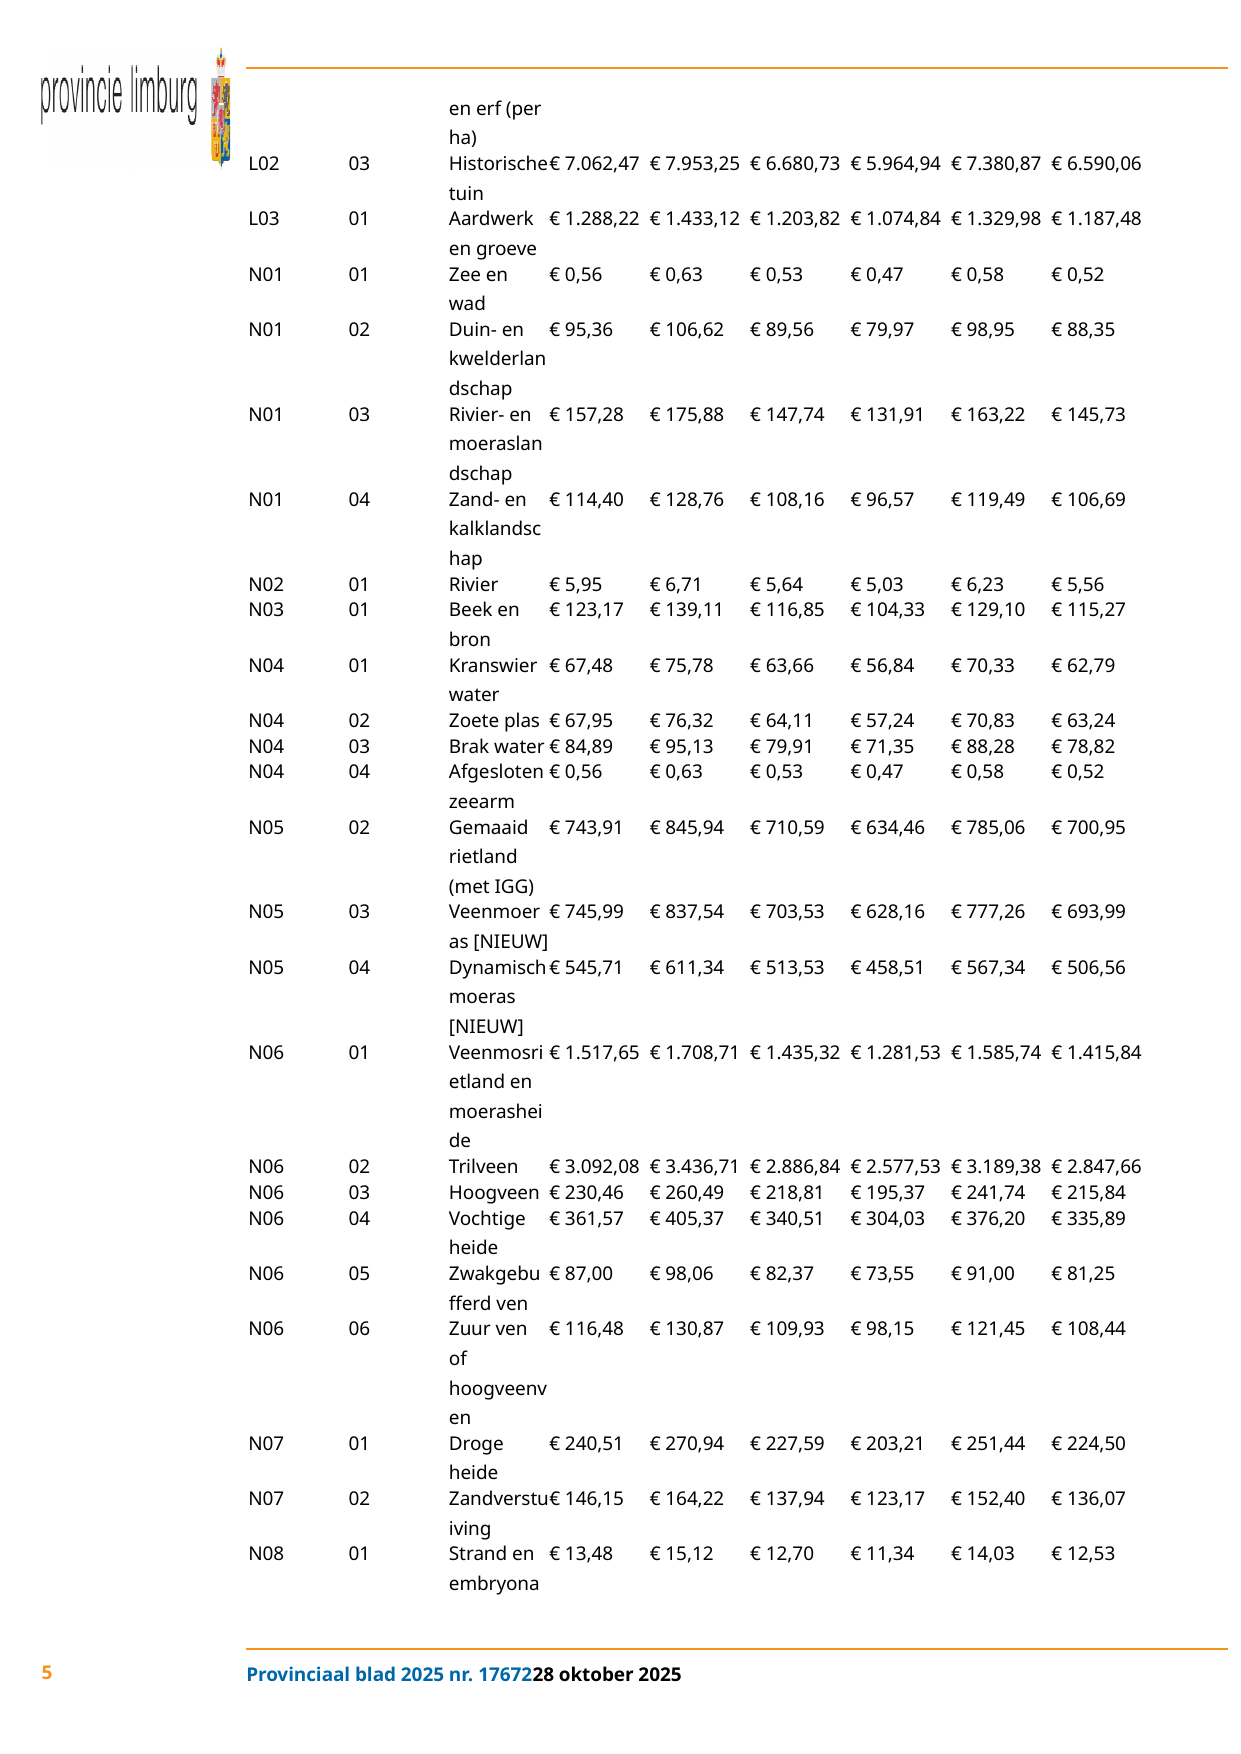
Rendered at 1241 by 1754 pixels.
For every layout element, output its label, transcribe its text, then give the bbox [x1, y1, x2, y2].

table_cell € 70,33 [951, 652, 1051, 707]
table_cell € 693,99 [1051, 899, 1152, 954]
table_cell € 56,84 [850, 652, 951, 707]
table_cell Dynamisch moeras [NIEUW] [449, 954, 549, 1039]
table_cell Aardwerk en groeve [449, 205, 549, 261]
table_cell € 1.435,32 [750, 1039, 850, 1153]
table_cell € 634,46 [850, 814, 951, 899]
table_cell € 157,28 [549, 401, 649, 486]
table_cell € 785,06 [951, 814, 1051, 899]
table_cell Zuur ven of hoogveenven [449, 1316, 549, 1430]
table_cell € 215,84 [1051, 1179, 1152, 1205]
table_cell € 241,74 [951, 1179, 1051, 1205]
table_cell € 251,44 [951, 1430, 1051, 1485]
table_cell € 405,37 [650, 1205, 750, 1260]
table_cell € 96,57 [850, 486, 951, 571]
table_cell 06 [348, 1316, 449, 1430]
table_cell € 0,56 [549, 759, 649, 814]
table_cell € 67,95 [549, 707, 649, 733]
table_cell € 67,48 [549, 652, 649, 707]
table_cell € 146,15 [549, 1485, 649, 1541]
table_cell € 11,34 [850, 1541, 951, 1596]
table_cell N06 [248, 1154, 348, 1179]
table_cell N05 [248, 899, 348, 954]
table_cell € 1.585,74 [951, 1039, 1051, 1153]
table_cell € 1.187,48 [1051, 205, 1152, 261]
table_cell € 14,03 [951, 1541, 1051, 1596]
table_cell € 106,69 [1051, 486, 1152, 571]
table_cell € 89,56 [750, 316, 850, 401]
table_cell € 335,89 [1051, 1205, 1152, 1260]
table_cell € 98,95 [951, 316, 1051, 401]
table_cell N03 [248, 596, 348, 652]
table_cell € 129,10 [951, 596, 1051, 652]
table_cell [750, 95, 850, 150]
table_cell € 121,45 [951, 1316, 1051, 1430]
table_cell € 63,66 [750, 652, 850, 707]
table_cell [549, 95, 649, 150]
table_cell 04 [348, 759, 449, 814]
table_cell € 611,34 [650, 954, 750, 1039]
table_cell Vochtige heide [449, 1205, 549, 1260]
table_cell € 6.680,73 [750, 150, 850, 205]
table_cell € 79,91 [750, 733, 850, 758]
table_cell € 5,56 [1051, 571, 1152, 596]
table_cell € 71,35 [850, 733, 951, 758]
table_cell Hoogveen [449, 1179, 549, 1205]
table_cell € 703,53 [750, 899, 850, 954]
table_cell € 0,63 [650, 261, 750, 316]
table_cell € 131,91 [850, 401, 951, 486]
table_cell € 2.577,53 [850, 1154, 951, 1179]
table_cell € 0,53 [750, 759, 850, 814]
table_cell € 119,49 [951, 486, 1051, 571]
table_cell € 545,71 [549, 954, 649, 1039]
table_cell Veenmoeras [NIEUW] [449, 899, 549, 954]
table_cell € 1.281,53 [850, 1039, 951, 1153]
table_cell 02 [348, 814, 449, 899]
table_cell € 2.886,84 [750, 1154, 850, 1179]
table_cell Kranswierwater [449, 652, 549, 707]
table_cell € 837,54 [650, 899, 750, 954]
table_cell € 230,46 [549, 1179, 649, 1205]
table_cell 02 [348, 1485, 449, 1541]
table_cell € 5,03 [850, 571, 951, 596]
table_cell € 87,00 [549, 1260, 649, 1316]
table_cell € 12,70 [750, 1541, 850, 1596]
table_cell N01 [248, 486, 348, 571]
table_cell 05 [348, 1260, 449, 1316]
table_cell € 164,22 [650, 1485, 750, 1541]
table_cell € 12,53 [1051, 1541, 1152, 1596]
table_cell € 1.288,22 [549, 205, 649, 261]
table_cell Afgesloten zeearm [449, 759, 549, 814]
table_cell € 95,13 [650, 733, 750, 758]
table_cell € 304,03 [850, 1205, 951, 1260]
table_cell € 128,76 [650, 486, 750, 571]
table_cell € 218,81 [750, 1179, 850, 1205]
table_cell € 152,40 [951, 1485, 1051, 1541]
table_cell € 130,87 [650, 1316, 750, 1430]
table_cell € 458,51 [850, 954, 951, 1039]
table_cell € 63,24 [1051, 707, 1152, 733]
table_cell € 114,40 [549, 486, 649, 571]
table_cell 01 [348, 652, 449, 707]
table_cell € 1.329,98 [951, 205, 1051, 261]
table_cell N06 [248, 1039, 348, 1153]
table_cell € 845,94 [650, 814, 750, 899]
table_cell L02 [248, 150, 348, 205]
table_cell € 777,26 [951, 899, 1051, 954]
table_cell Strand en embryona [449, 1541, 549, 1596]
table_cell [850, 95, 951, 150]
table_cell [951, 95, 1051, 150]
table_cell € 98,15 [850, 1316, 951, 1430]
table_cell Zwakgebufferd ven [449, 1260, 549, 1316]
table_cell € 361,57 [549, 1205, 649, 1260]
table_cell € 73,55 [850, 1260, 951, 1316]
table_cell € 628,16 [850, 899, 951, 954]
table_cell € 88,35 [1051, 316, 1152, 401]
table_cell Historische tuin [449, 150, 549, 205]
table_cell en erf (per ha) [449, 95, 549, 150]
table_cell € 78,82 [1051, 733, 1152, 758]
table_cell 01 [348, 205, 449, 261]
table_cell € 163,22 [951, 401, 1051, 486]
table_cell N06 [248, 1260, 348, 1316]
table_cell € 195,37 [850, 1179, 951, 1205]
table_cell 04 [348, 954, 449, 1039]
table_cell € 6,23 [951, 571, 1051, 596]
table_cell 04 [348, 486, 449, 571]
table_cell 02 [348, 1154, 449, 1179]
table_cell € 203,21 [850, 1430, 951, 1485]
table_cell Zandverstuiving [449, 1485, 549, 1541]
table_cell € 1.517,65 [549, 1039, 649, 1153]
table_cell N04 [248, 759, 348, 814]
table_cell Droge heide [449, 1430, 549, 1485]
table_cell € 108,16 [750, 486, 850, 571]
table_cell L03 [248, 205, 348, 261]
table_cell N06 [248, 1179, 348, 1205]
table_cell N01 [248, 261, 348, 316]
table_cell € 240,51 [549, 1430, 649, 1485]
table_cell € 0,53 [750, 261, 850, 316]
table_cell € 136,07 [1051, 1485, 1152, 1541]
table_cell € 260,49 [650, 1179, 750, 1205]
table_cell 03 [348, 150, 449, 205]
table_cell € 175,88 [650, 401, 750, 486]
table_cell € 115,27 [1051, 596, 1152, 652]
table_cell € 1.203,82 [750, 205, 850, 261]
table_cell € 0,58 [951, 759, 1051, 814]
table_cell N06 [248, 1316, 348, 1430]
table_cell € 57,24 [850, 707, 951, 733]
table_cell 01 [348, 1039, 449, 1153]
table_cell € 1.415,84 [1051, 1039, 1152, 1153]
table_cell Brak water [449, 733, 549, 758]
table_cell 04 [348, 1205, 449, 1260]
table_cell € 0,47 [850, 759, 951, 814]
table_cell € 76,32 [650, 707, 750, 733]
table_cell € 5,95 [549, 571, 649, 596]
table_cell € 139,11 [650, 596, 750, 652]
table_cell € 95,36 [549, 316, 649, 401]
table_cell € 3.189,38 [951, 1154, 1051, 1179]
table_cell € 506,56 [1051, 954, 1152, 1039]
table_cell Zand- en kalklandschap [449, 486, 549, 571]
table_cell 01 [348, 1430, 449, 1485]
table_cell € 2.847,66 [1051, 1154, 1152, 1179]
table_cell € 0,47 [850, 261, 951, 316]
table_cell € 0,52 [1051, 261, 1152, 316]
table_cell Gemaaid rietland (met IGG) [449, 814, 549, 899]
table_cell 03 [348, 899, 449, 954]
table_cell [348, 95, 449, 150]
table_cell N06 [248, 1205, 348, 1260]
table_cell Trilveen [449, 1154, 549, 1179]
table_cell € 5.964,94 [850, 150, 951, 205]
table_cell € 340,51 [750, 1205, 850, 1260]
table_cell € 137,94 [750, 1485, 850, 1541]
table_cell € 123,17 [549, 596, 649, 652]
table_cell € 0,56 [549, 261, 649, 316]
table_cell € 6,71 [650, 571, 750, 596]
table_cell € 224,50 [1051, 1430, 1152, 1485]
table_cell € 0,63 [650, 759, 750, 814]
table_cell € 116,85 [750, 596, 850, 652]
table_cell € 104,33 [850, 596, 951, 652]
table_cell N01 [248, 316, 348, 401]
table_cell € 5,64 [750, 571, 850, 596]
table_cell € 123,17 [850, 1485, 951, 1541]
table_cell N05 [248, 954, 348, 1039]
table_cell Rivier [449, 571, 549, 596]
table_cell € 1.074,84 [850, 205, 951, 261]
table_cell Zee en wad [449, 261, 549, 316]
table_cell € 710,59 [750, 814, 850, 899]
table_cell € 745,99 [549, 899, 649, 954]
table_cell € 84,89 [549, 733, 649, 758]
table_cell Zoete plas [449, 707, 549, 733]
table_cell € 106,62 [650, 316, 750, 401]
table_cell € 700,95 [1051, 814, 1152, 899]
table_cell € 0,58 [951, 261, 1051, 316]
table_cell Rivier- en moeraslandschap [449, 401, 549, 486]
table_cell Duin- en kwelderlandschap [449, 316, 549, 401]
table_cell € 145,73 [1051, 401, 1152, 486]
table_cell N01 [248, 401, 348, 486]
table_cell 01 [348, 571, 449, 596]
picture [41, 47, 231, 172]
table_cell 02 [348, 707, 449, 733]
table_cell € 3.092,08 [549, 1154, 649, 1179]
table_cell € 1.708,71 [650, 1039, 750, 1153]
table_cell € 270,94 [650, 1430, 750, 1485]
table_cell Beek en bron [449, 596, 549, 652]
table_cell € 82,37 [750, 1260, 850, 1316]
table_cell € 79,97 [850, 316, 951, 401]
table_cell € 62,79 [1051, 652, 1152, 707]
table_cell € 743,91 [549, 814, 649, 899]
table_cell N04 [248, 707, 348, 733]
table_cell N08 [248, 1541, 348, 1596]
table_cell € 70,83 [951, 707, 1051, 733]
table_cell 01 [348, 1541, 449, 1596]
table_cell € 75,78 [650, 652, 750, 707]
table_cell N07 [248, 1485, 348, 1541]
table_cell [650, 95, 750, 150]
table_cell [1051, 95, 1152, 150]
table_cell 01 [348, 596, 449, 652]
table_cell € 81,25 [1051, 1260, 1152, 1316]
table_cell € 0,52 [1051, 759, 1152, 814]
table_cell € 109,93 [750, 1316, 850, 1430]
table_cell € 116,48 [549, 1316, 649, 1430]
table_cell N05 [248, 814, 348, 899]
table_cell N04 [248, 733, 348, 758]
table_cell € 6.590,06 [1051, 150, 1152, 205]
table_cell € 147,74 [750, 401, 850, 486]
table_cell € 513,53 [750, 954, 850, 1039]
table_cell € 7.380,87 [951, 150, 1051, 205]
table_cell 01 [348, 261, 449, 316]
table_cell € 15,12 [650, 1541, 750, 1596]
table_cell € 64,11 [750, 707, 850, 733]
table_cell € 3.436,71 [650, 1154, 750, 1179]
table_cell € 7.953,25 [650, 150, 750, 205]
table_cell € 227,59 [750, 1430, 850, 1485]
table_cell 03 [348, 1179, 449, 1205]
table_cell N02 [248, 571, 348, 596]
table_cell 03 [348, 401, 449, 486]
table_cell € 376,20 [951, 1205, 1051, 1260]
table_cell [248, 95, 348, 150]
table_cell € 13,48 [549, 1541, 649, 1596]
table_cell € 1.433,12 [650, 205, 750, 261]
table_cell € 88,28 [951, 733, 1051, 758]
table_cell N07 [248, 1430, 348, 1485]
table_cell € 91,00 [951, 1260, 1051, 1316]
table_cell 03 [348, 733, 449, 758]
table_cell € 98,06 [650, 1260, 750, 1316]
table_cell Veenmosrietland en moerasheide [449, 1039, 549, 1153]
table_cell N04 [248, 652, 348, 707]
table_cell € 7.062,47 [549, 150, 649, 205]
table_cell 02 [348, 316, 449, 401]
table_cell € 567,34 [951, 954, 1051, 1039]
table_cell € 108,44 [1051, 1316, 1152, 1430]
